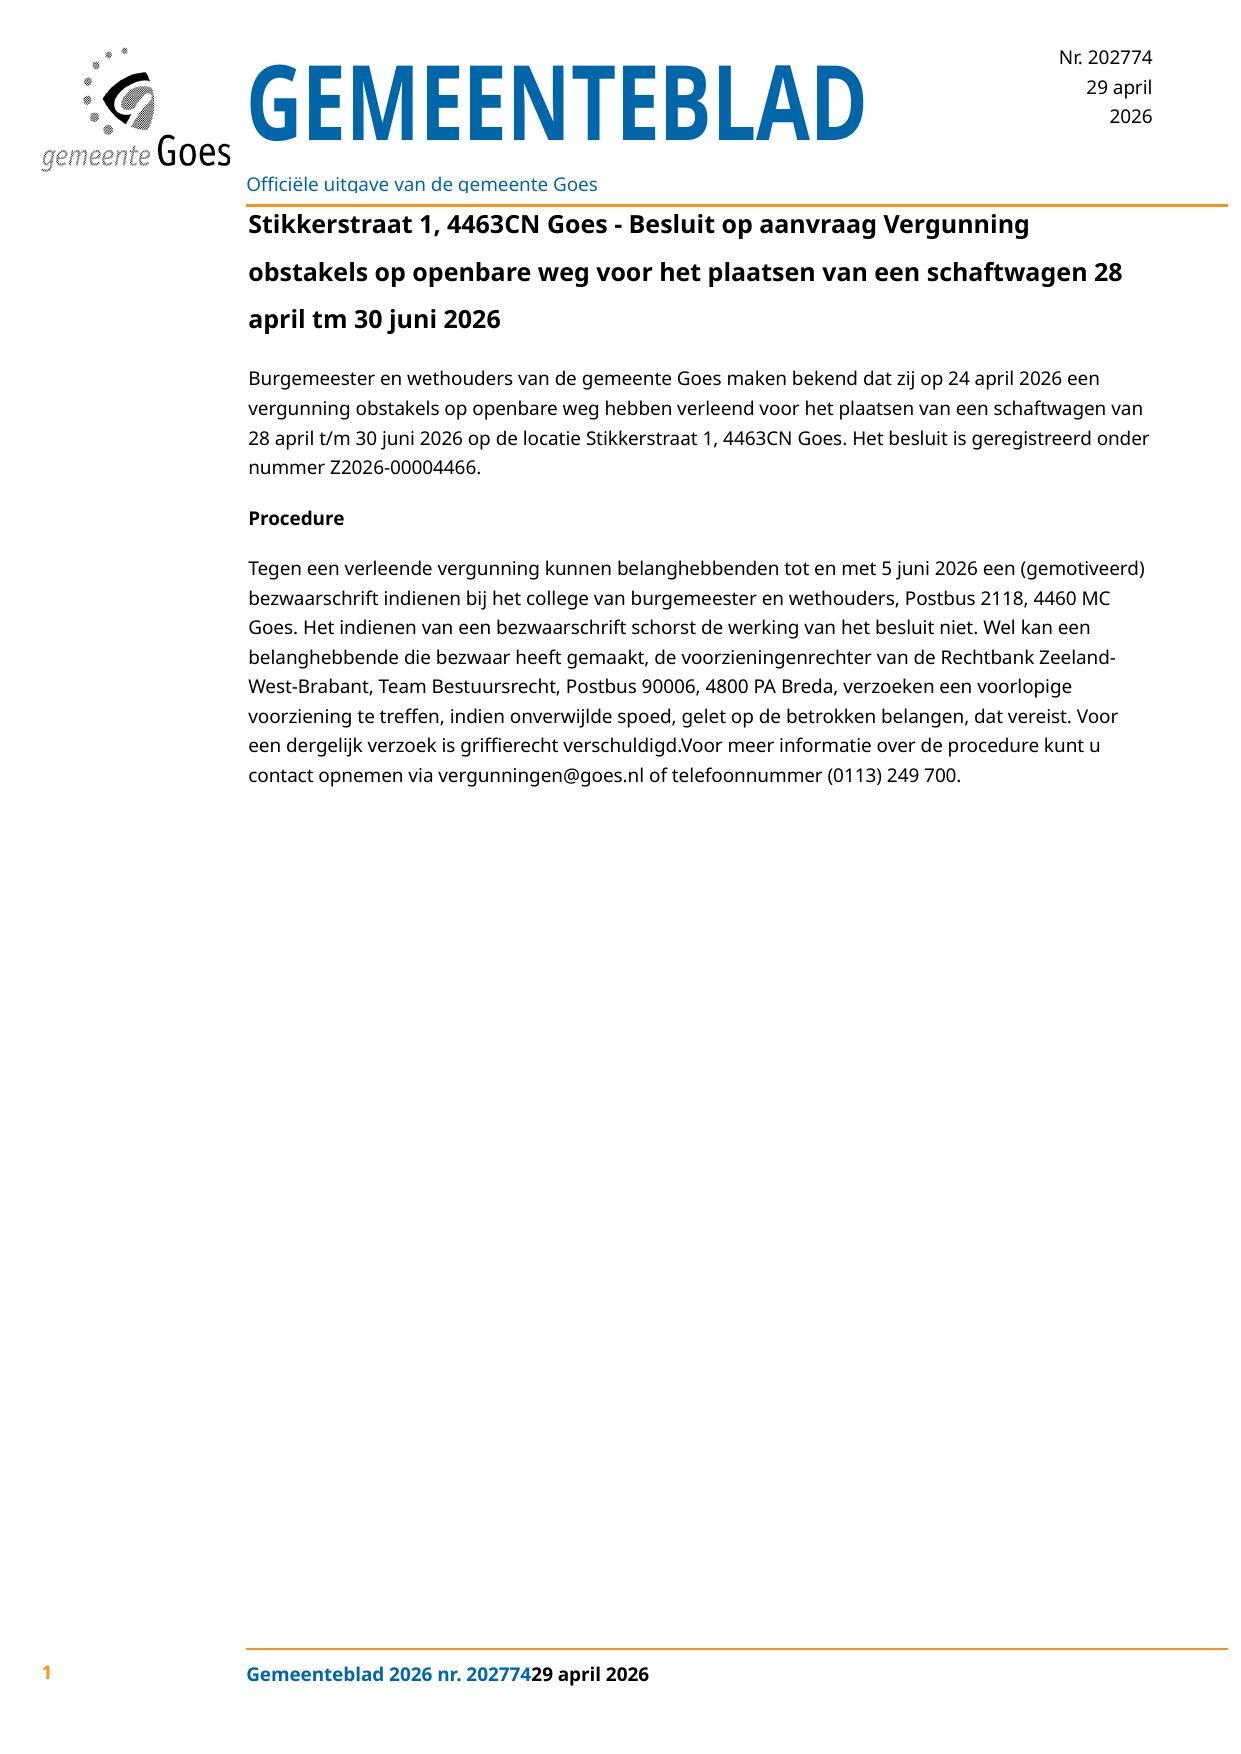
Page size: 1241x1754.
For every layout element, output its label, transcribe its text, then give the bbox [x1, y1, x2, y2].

text Tegen een verleende vergunning kunnen belanghebbenden tot en met 5 juni 2026 een (gemotiveerd) bezwaarschrift indienen bij het college van burgemeester en wethouders, Postbus 2118, 4460 MC Goes. Het indienen van een bezwaarschrift schorst de werking van het besluit niet. Wel kan een belanghebbende die bezwaar heeft gemaakt, de voorzieningenrechter van de Rechtbank Zeeland-West-Brabant, Team Bestuursrecht, Postbus 90006, 4800 PA Breda, verzoeken een voorlopige voorziening te treffen, indien onverwijlde spoed, gelet op de betrokken belangen, dat vereist. Voor een dergelijk verzoek is griffierecht verschuldigd.Voor meer informatie over de procedure kunt u contact opnemen via vergunningen@goes.nl of telefoonnummer (0113) 249 700. [248, 555, 1152, 788]
text Stikkerstraat 1, 4463CN Goes - Besluit op aanvraag Vergunning obstakels op openbare weg voor het plaatsen van een schaftwagen 28 april tm 30 juni 2026 [248, 207, 1152, 336]
picture [41, 47, 231, 172]
text Burgemeester en wethouders van de gemeente Goes maken bekend dat zij op 24 april 2026 een vergunning obstakels op openbare weg hebben verleend voor het plaatsen van een schaftwagen van 28 april t/m 30 juni 2026 op de locatie Stikkerstraat 1, 4463CN Goes. Het besluit is geregistreerd onder nummer Z2026-00004466. [248, 366, 1152, 480]
text Procedure [248, 505, 1152, 530]
